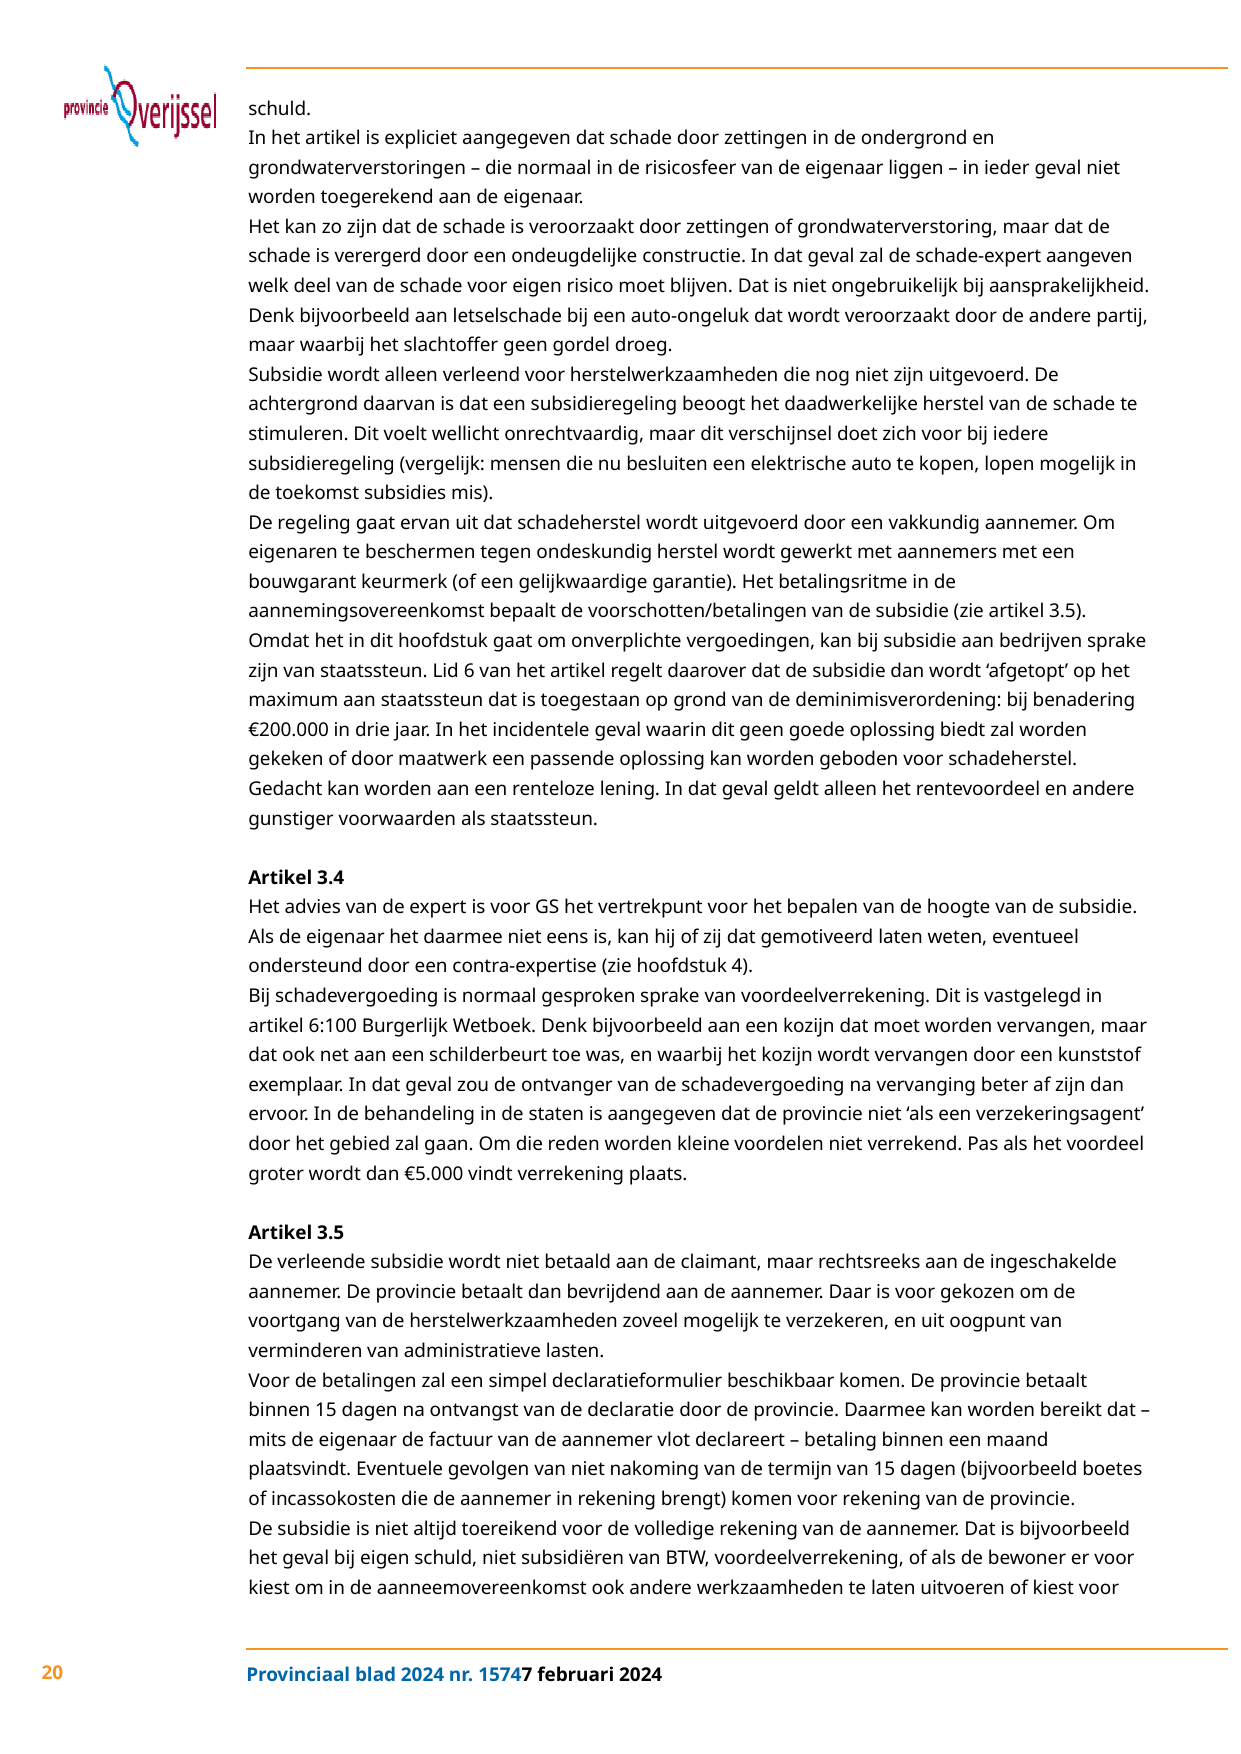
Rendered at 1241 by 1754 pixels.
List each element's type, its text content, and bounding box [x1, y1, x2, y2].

text Subsidie wordt alleen verleend voor herstelwerkzaamheden die nog niet zijn uitgevoerd. De achtergrond daarvan is dat een subsidieregeling beoogt het daadwerkelijke herstel van de schade te stimuleren. Dit voelt wellicht onrechtvaardig, maar dit verschijnsel doet zich voor bij iedere subsidieregeling (vergelijk: mensen die nu besluiten een elektrische auto te kopen, lopen mogelijk in de toekomst subsidies mis). [248, 361, 1152, 505]
text Het advies van de expert is voor GS het vertrekpunt voor het bepalen van de hoogte van de subsidie. Als de eigenaar het daarmee niet eens is, kan hij of zij dat gemotiveerd laten weten, eventueel ondersteund door een contra-expertise (zie hoofdstuk 4). [248, 893, 1152, 978]
text Artikel 3.4 [248, 864, 1152, 890]
text Artikel 3.5 [248, 1219, 1152, 1245]
text schuld. [248, 95, 1152, 121]
text De regeling gaat ervan uit dat schadeherstel wordt uitgevoerd door een vakkundig aannemer. Om eigenaren te beschermen tegen ondeskundig herstel wordt gewerkt met aannemers met een bouwgarant keurmerk (of een gelijkwaardige garantie). Het betalingsritme in de aannemingsovereenkomst bepaalt de voorschotten/betalingen van de subsidie (zie artikel 3.5). [248, 509, 1152, 623]
text De subsidie is niet altijd toereikend voor de volledige rekening van de aannemer. Dat is bijvoorbeeld het geval bij eigen schuld, niet subsidiëren van BTW, voordeelverrekening, of als de bewoner er voor kiest om in de aanneemovereenkomst ook andere werkzaamheden te laten uitvoeren of kiest voor [248, 1515, 1152, 1600]
text Het kan zo zijn dat de schade is veroorzaakt door zettingen of grondwaterverstoring, maar dat de schade is verergerd door een ondeugdelijke constructie. In dat geval zal de schade-expert aangeven welk deel van de schade voor eigen risico moet blijven. Dat is niet ongebruikelijk bij aansprakelijkheid. Denk bijvoorbeeld aan letselschade bij een auto-ongeluk dat wordt veroorzaakt door de andere partij, maar waarbij het slachtoffer geen gordel droeg. [248, 213, 1152, 357]
text De verleende subsidie wordt niet betaald aan de claimant, maar rechtsreeks aan de ingeschakelde aannemer. De provincie betaalt dan bevrijdend aan de aannemer. Daar is voor gekozen om de voortgang van de herstelwerkzaamheden zoveel mogelijk te verzekeren, en uit oogpunt van verminderen van administratieve lasten. [248, 1248, 1152, 1363]
text In het artikel is expliciet aangegeven dat schade door zettingen in de ondergrond en grondwaterverstoringen – die normaal in de risicosfeer van de eigenaar liggen – in ieder geval niet worden toegerekend aan de eigenaar. [248, 124, 1152, 209]
picture [41, 47, 231, 172]
text Bij schadevergoeding is normaal gesproken sprake van voordeelverrekening. Dit is vastgelegd in artikel 6:100 Burgerlijk Wetboek. Denk bijvoorbeeld aan een kozijn dat moet worden vervangen, maar dat ook net aan een schilderbeurt toe was, en waarbij het kozijn wordt vervangen door een kunststof exemplaar. In dat geval zou de ontvanger van de schadevergoeding na vervanging beter af zijn dan ervoor. In de behandeling in de staten is aangegeven dat de provincie niet ‘als een verzekeringsagent’ door het gebied zal gaan. Om die reden worden kleine voordelen niet verrekend. Pas als het voordeel groter wordt dan €5.000 vindt verrekening plaats. [248, 982, 1152, 1186]
text Omdat het in dit hoofdstuk gaat om onverplichte vergoedingen, kan bij subsidie aan bedrijven sprake zijn van staatssteun. Lid 6 van het artikel regelt daarover dat de subsidie dan wordt ‘afgetopt’ op het maximum aan staatssteun dat is toegestaan op grond van de deminimisverordening: bij benadering €200.000 in drie jaar. In het incidentele geval waarin dit geen goede oplossing biedt zal worden gekeken of door maatwerk een passende oplossing kan worden geboden voor schadeherstel. Gedacht kan worden aan een renteloze lening. In dat geval geldt alleen het rentevoordeel en andere gunstiger voorwaarden als staatssteun. [248, 627, 1152, 831]
text Voor de betalingen zal een simpel declaratieformulier beschikbaar komen. De provincie betaalt binnen 15 dagen na ontvangst van de declaratie door de provincie. Daarmee kan worden bereikt dat – mits de eigenaar de factuur van de aannemer vlot declareert – betaling binnen een maand plaatsvindt. Eventuele gevolgen van niet nakoming van de termijn van 15 dagen (bijvoorbeeld boetes of incassokosten die de aannemer in rekening brengt) komen voor rekening van de provincie. [248, 1367, 1152, 1511]
